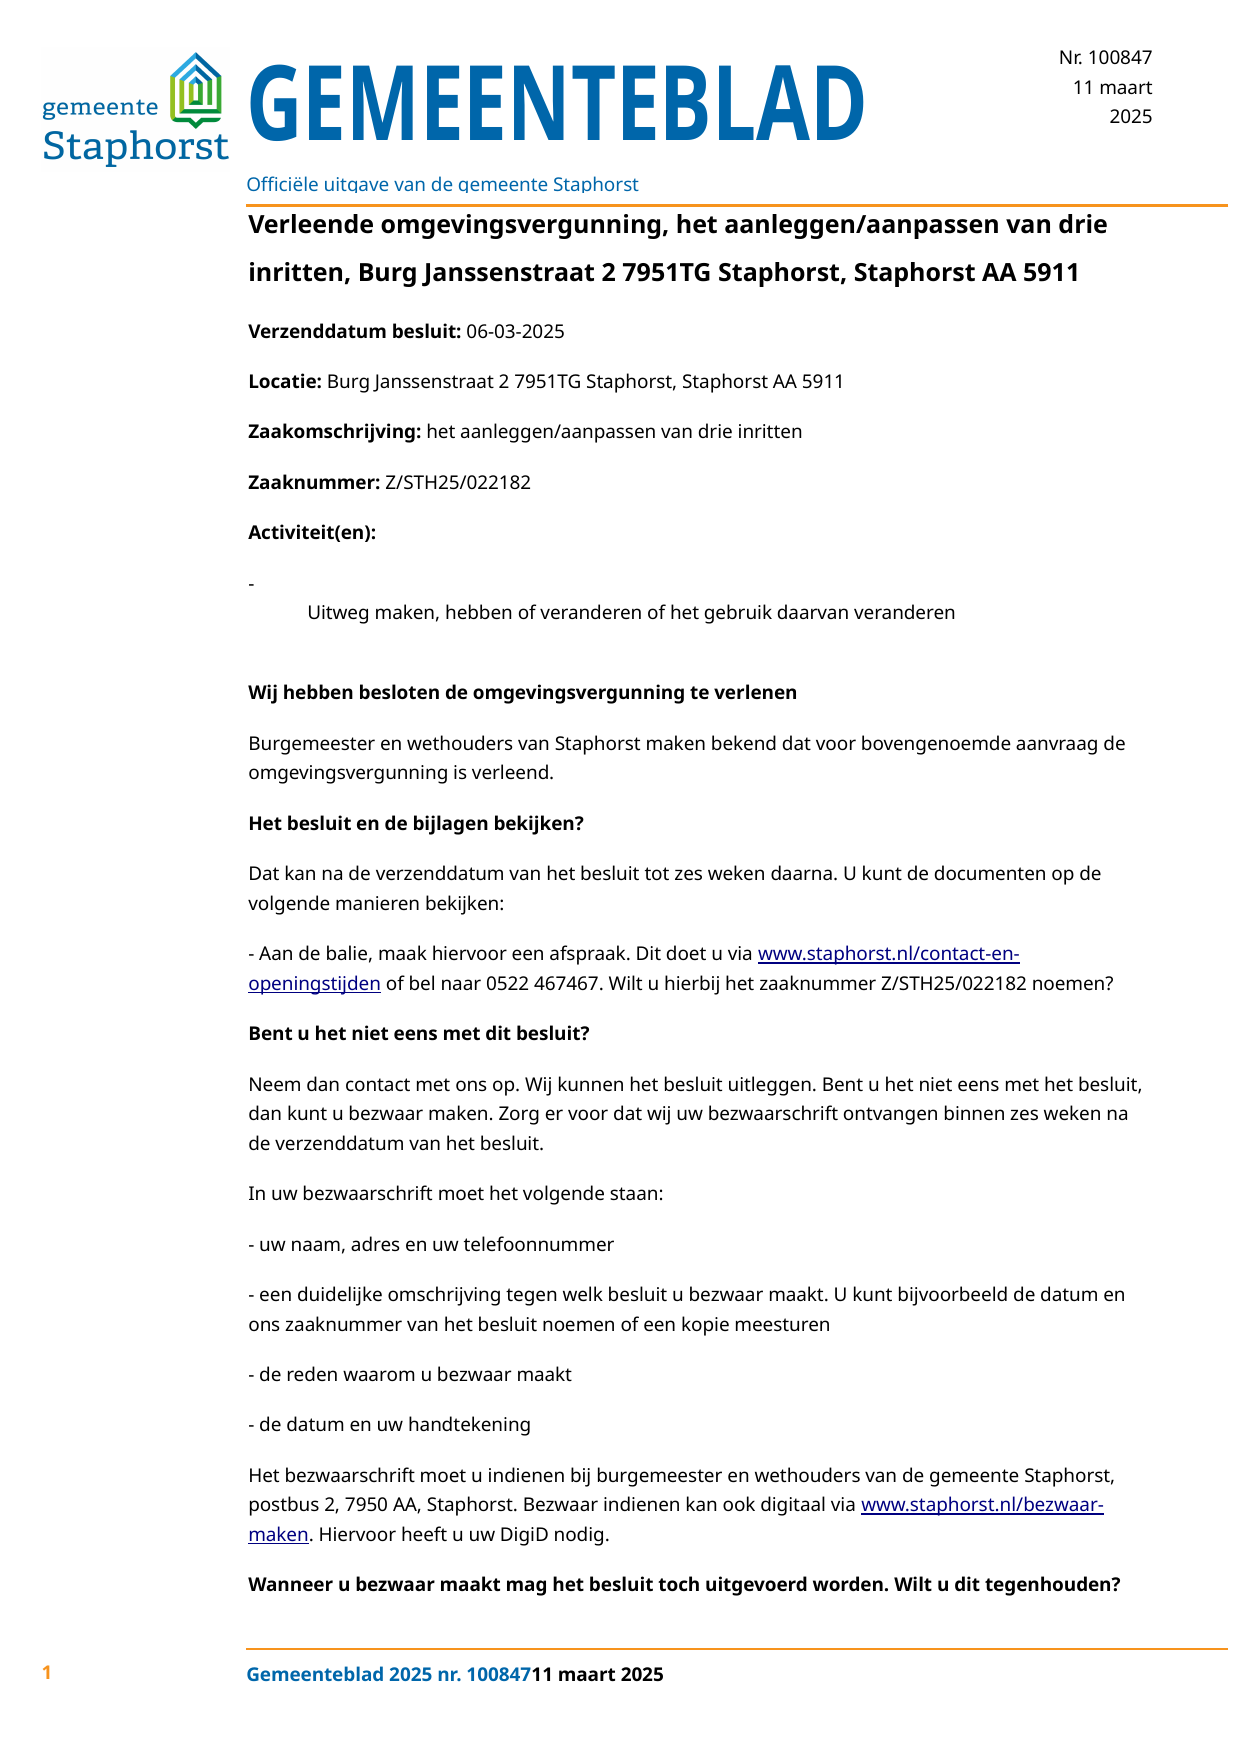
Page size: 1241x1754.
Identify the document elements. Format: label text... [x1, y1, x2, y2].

text Het besluit en de bijlagen bekijken? [248, 810, 1152, 836]
text Verleende omgevingsvergunning, het aanleggen/aanpassen van drie inritten, Burg Janssenstraat 2 7951TG Staphorst, Staphorst AA 5911 [248, 207, 1152, 288]
text Burgemeester en wethouders van Staphorst maken bekend dat voor bovengenoemde aanvraag de omgevingsvergunning is verleend. [248, 730, 1152, 785]
text - de reden waarom u bezwaar maakt [248, 1361, 1152, 1387]
text - Aan de balie, maak hiervoor een afspraak. Dit doet u via www.staphorst.nl/contact-en-openingstijden of bel naar 0522 467467. Wilt u hierbij het zaaknummer Z/STH25/022182 noemen? [248, 940, 1152, 996]
text Wij hebben besloten de omgevingsvergunning te verlenen [248, 679, 1152, 705]
text Zaakomschrijving: het aanleggen/aanpassen van drie inritten [248, 419, 1152, 444]
text - een duidelijke omschrijving tegen welk besluit u bezwaar maakt. U kunt bijvoorbeeld de datum en ons zaaknummer van het besluit noemen of een kopie meesturen [248, 1281, 1152, 1337]
text Bent u het niet eens met dit besluit? [248, 1020, 1152, 1046]
picture [41, 47, 231, 172]
text - de datum en uw handtekening [248, 1412, 1152, 1437]
list Uitweg maken, hebben of veranderen of het gebruik daarvan veranderen [248, 599, 1152, 625]
text Verzenddatum besluit: 06-03-2025 [248, 318, 1152, 344]
text Neem dan contact met ons op. Wij kunnen het besluit uitleggen. Bent u het niet eens met het besluit, dan kunt u bezwaar maken. Zorg er voor dat wij uw bezwaarschrift ontvangen binnen zes weken na de verzenddatum van het besluit. [248, 1071, 1152, 1156]
text Het bezwaarschrift moet u indienen bij burgemeester en wethouders van de gemeente Staphorst, postbus 2, 7950 AA, Staphorst. Bezwaar indienen kan ook digitaal via www.staphorst.nl/bezwaar-maken. Hiervoor heeft u uw DigiD nodig. [248, 1462, 1152, 1547]
text Activiteit(en): [248, 519, 1152, 545]
text - uw naam, adres en uw telefoonnummer [248, 1231, 1152, 1257]
text Dat kan na de verzenddatum van het besluit tot zes weken daarna. U kunt de documenten op de volgende manieren bekijken: [248, 860, 1152, 916]
text In uw bezwaarschrift moet het volgende staan: [248, 1180, 1152, 1206]
text Locatie: Burg Janssenstraat 2 7951TG Staphorst, Staphorst AA 5911 [248, 368, 1152, 394]
text Zaaknummer: Z/STH25/022182 [248, 469, 1152, 495]
text Wanneer u bezwaar maakt mag het besluit toch uitgevoerd worden. Wilt u dit tegenhouden? [248, 1572, 1152, 1597]
